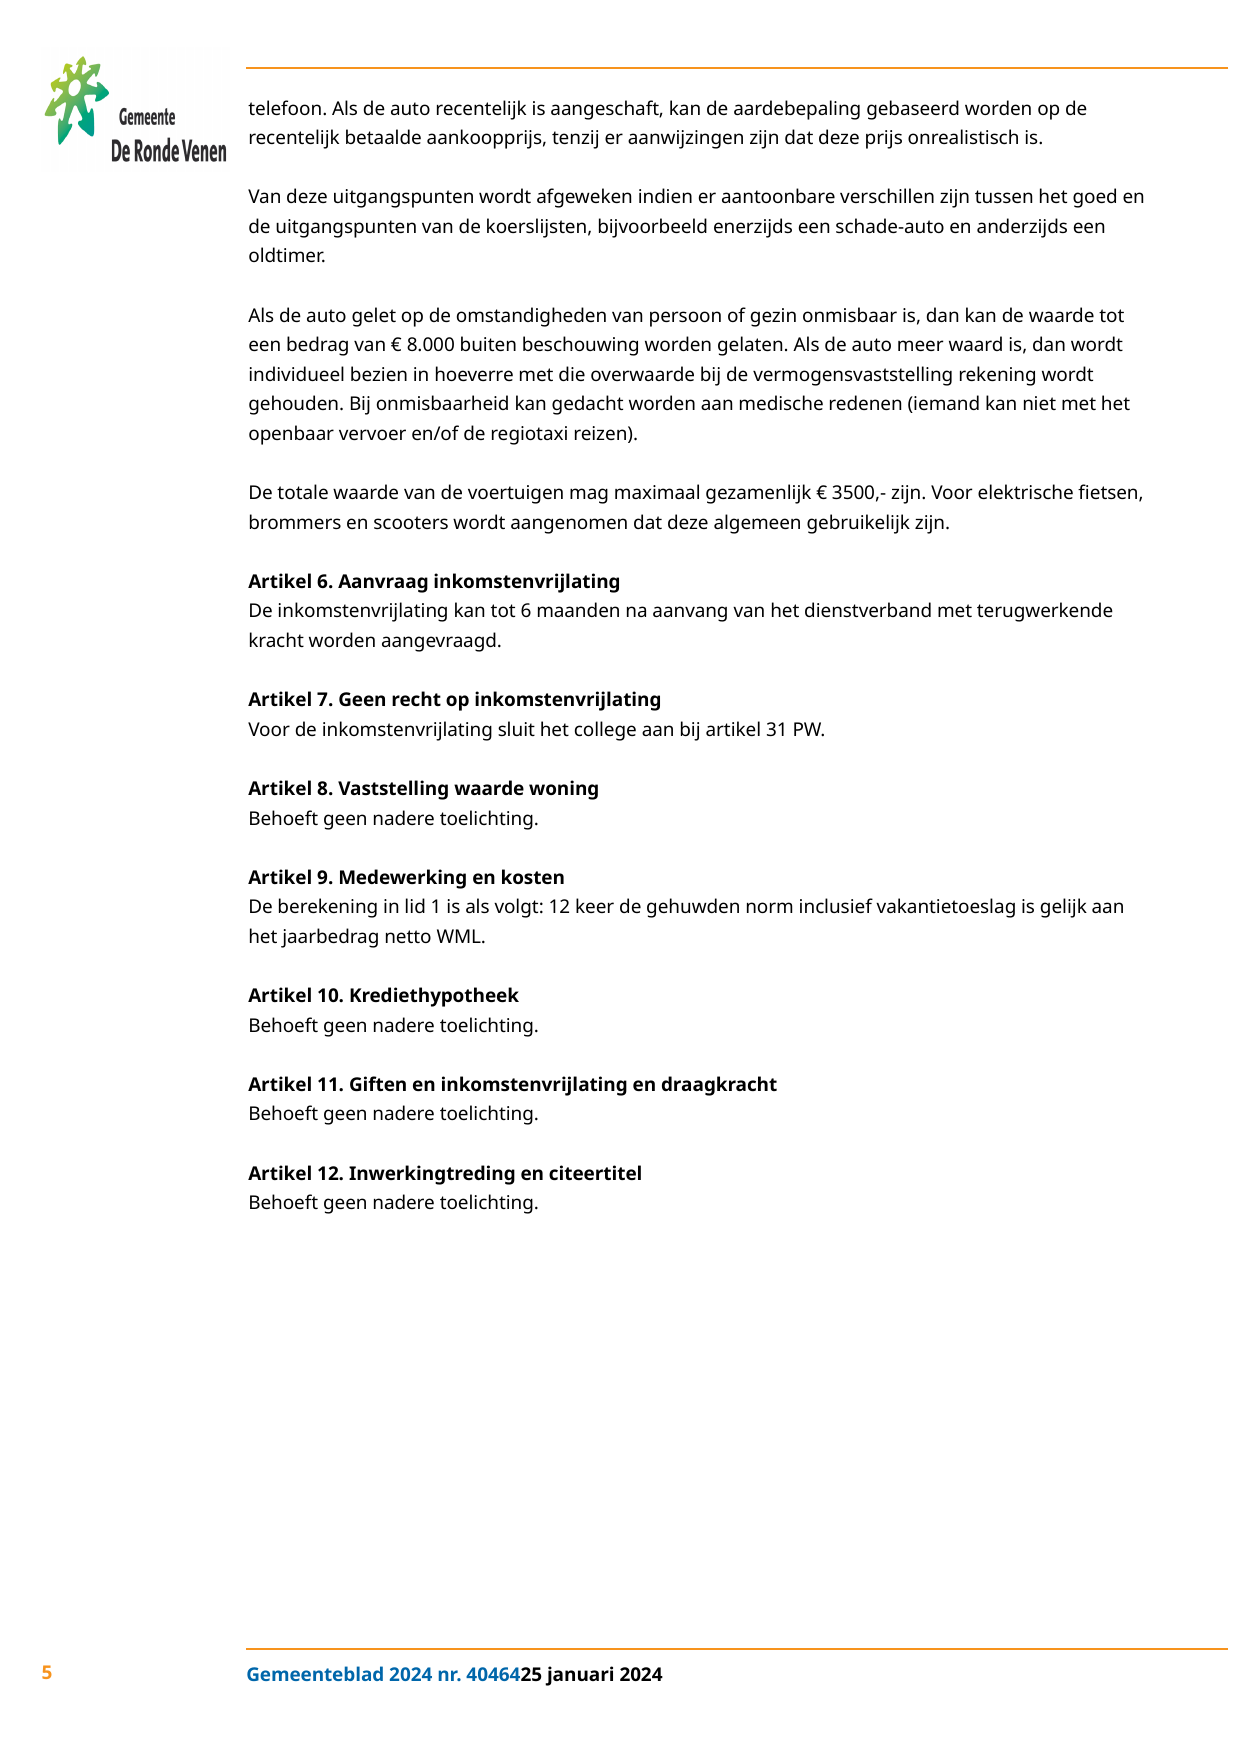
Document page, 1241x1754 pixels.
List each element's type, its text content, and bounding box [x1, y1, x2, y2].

text Behoeft geen nadere toelichting. [248, 805, 1152, 831]
text Artikel 9. Medewerking en kosten [248, 864, 1152, 890]
text Behoeft geen nadere toelichting. [248, 1189, 1152, 1215]
text Behoeft geen nadere toelichting. [248, 1012, 1152, 1038]
text Voor de inkomstenvrijlating sluit het college aan bij artikel 31 PW. [248, 716, 1152, 742]
text Artikel 6. Aanvraag inkomstenvrijlating [248, 568, 1152, 594]
text De inkomstenvrijlating kan tot 6 maanden na aanvang van het dienstverband met terugwerkende kracht worden aangevraagd. [248, 598, 1152, 653]
text Artikel 8. Vaststelling waarde woning [248, 775, 1152, 801]
text Behoeft geen nadere toelichting. [248, 1101, 1152, 1126]
text De berekening in lid 1 is als volgt: 12 keer de gehuwden norm inclusief vakantietoeslag is gelijk aan het jaarbedrag netto WML. [248, 893, 1152, 949]
text Van deze uitgangspunten wordt afgeweken indien er aantoonbare verschillen zijn tussen het goed en de uitgangspunten van de koerslijsten, bijvoorbeeld enerzijds een schade-auto en anderzijds een oldtimer. [248, 183, 1152, 268]
picture [41, 47, 231, 172]
text Artikel 7. Geen recht op inkomstenvrijlating [248, 686, 1152, 712]
text Artikel 12. Inwerkingtreding en citeertitel [248, 1160, 1152, 1186]
text Als de auto gelet op de omstandigheden van persoon of gezin onmisbaar is, dan kan de waarde tot een bedrag van € 8.000 buiten beschouwing worden gelaten. Als de auto meer waard is, dan wordt individueel bezien in hoeverre met die overwaarde bij de vermogensvaststelling rekening wordt gehouden. Bij onmisbaarheid kan gedacht worden aan medische redenen (iemand kan niet met het openbaar vervoer en/of de regiotaxi reizen). [248, 302, 1152, 446]
text Artikel 10. Krediethypotheek [248, 982, 1152, 1008]
text Artikel 11. Giften en inkomstenvrijlating en draagkracht [248, 1071, 1152, 1097]
text telefoon. Als de auto recentelijk is aangeschaft, kan de aardebepaling gebaseerd worden op de recentelijk betaalde aankoopprijs, tenzij er aanwijzingen zijn dat deze prijs onrealistisch is. [248, 95, 1152, 150]
text De totale waarde van de voertuigen mag maximaal gezamenlijk € 3500,- zijn. Voor elektrische fietsen, brommers en scooters wordt aangenomen dat deze algemeen gebruikelijk zijn. [248, 479, 1152, 535]
